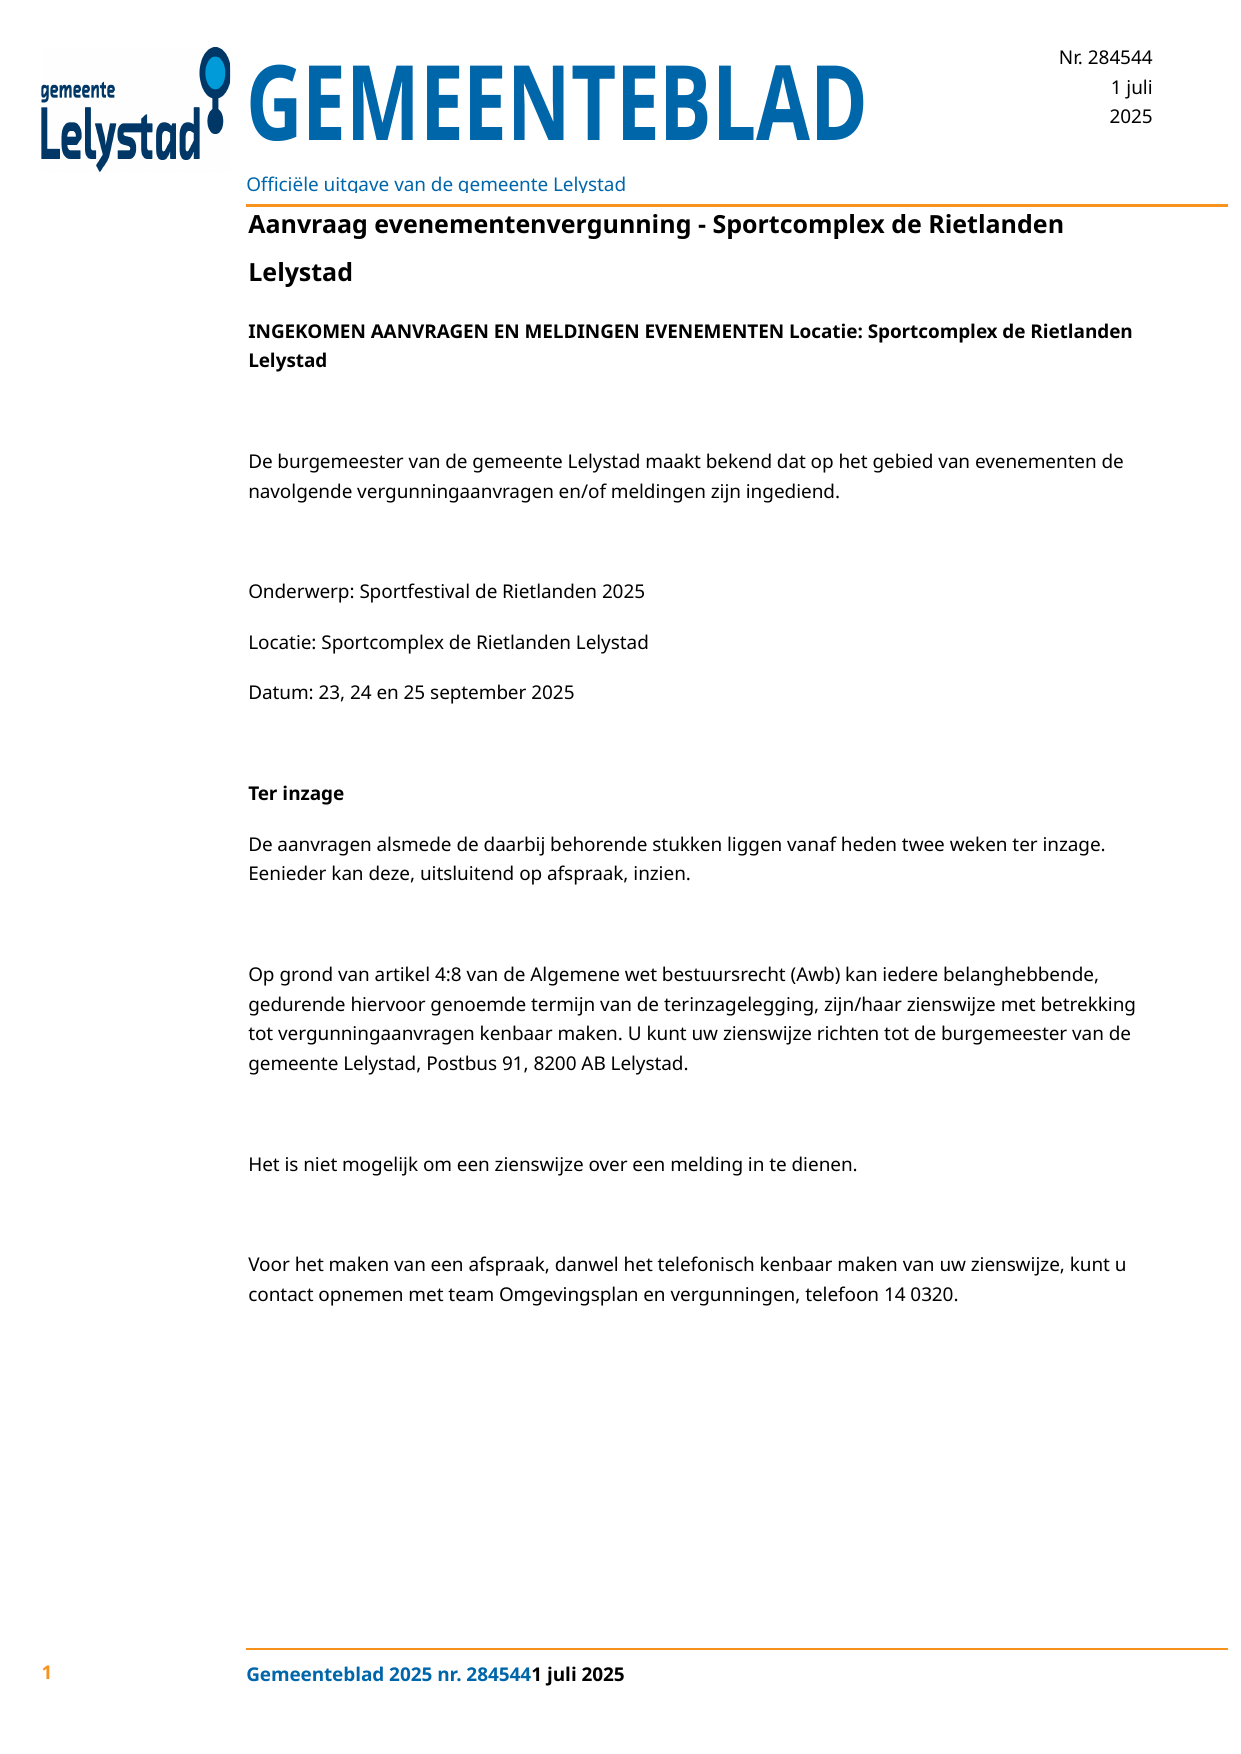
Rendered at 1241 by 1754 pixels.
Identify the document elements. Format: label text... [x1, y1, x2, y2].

text Datum: 23, 24 en 25 september 2025 [248, 679, 1152, 705]
text Het is niet mogelijk om een zienswijze over een melding in te dienen. [248, 1151, 1152, 1177]
text De aanvragen alsmede de daarbij behorende stukken liggen vanaf heden twee weken ter inzage. Eenieder kan deze, uitsluitend op afspraak, inzien. [248, 831, 1152, 886]
text De burgemeester van de gemeente Lelystad maakt bekend dat op het gebied van evenementen de navolgende vergunningaanvragen en/of meldingen zijn ingediend. [248, 448, 1152, 504]
text Ter inzage [248, 780, 1152, 806]
text INGEKOMEN AANVRAGEN EN MELDINGEN EVENEMENTEN Locatie: Sportcomplex de Rietlanden Lelystad [248, 318, 1152, 373]
text Voor het maken van een afspraak, danwel het telefonisch kenbaar maken van uw zienswijze, kunt u contact opnemen met team Omgevingsplan en vergunningen, telefoon 14 0320. [248, 1252, 1152, 1307]
text Op grond van artikel 4:8 van de Algemene wet bestuursrecht (Awb) kan iedere belanghebbende, gedurende hiervoor genoemde termijn van de terinzagelegging, zijn/haar zienswijze met betrekking tot vergunningaanvragen kenbaar maken. U kunt uw zienswijze richten tot de burgemeester van de gemeente Lelystad, Postbus 91, 8200 AB Lelystad. [248, 961, 1152, 1076]
picture [41, 47, 231, 172]
text Aanvraag evenementenvergunning - Sportcomplex de Rietlanden Lelystad [248, 207, 1152, 288]
text Onderwerp: Sportfestival de Rietlanden 2025 [248, 579, 1152, 604]
text Locatie: Sportcomplex de Rietlanden Lelystad [248, 629, 1152, 655]
